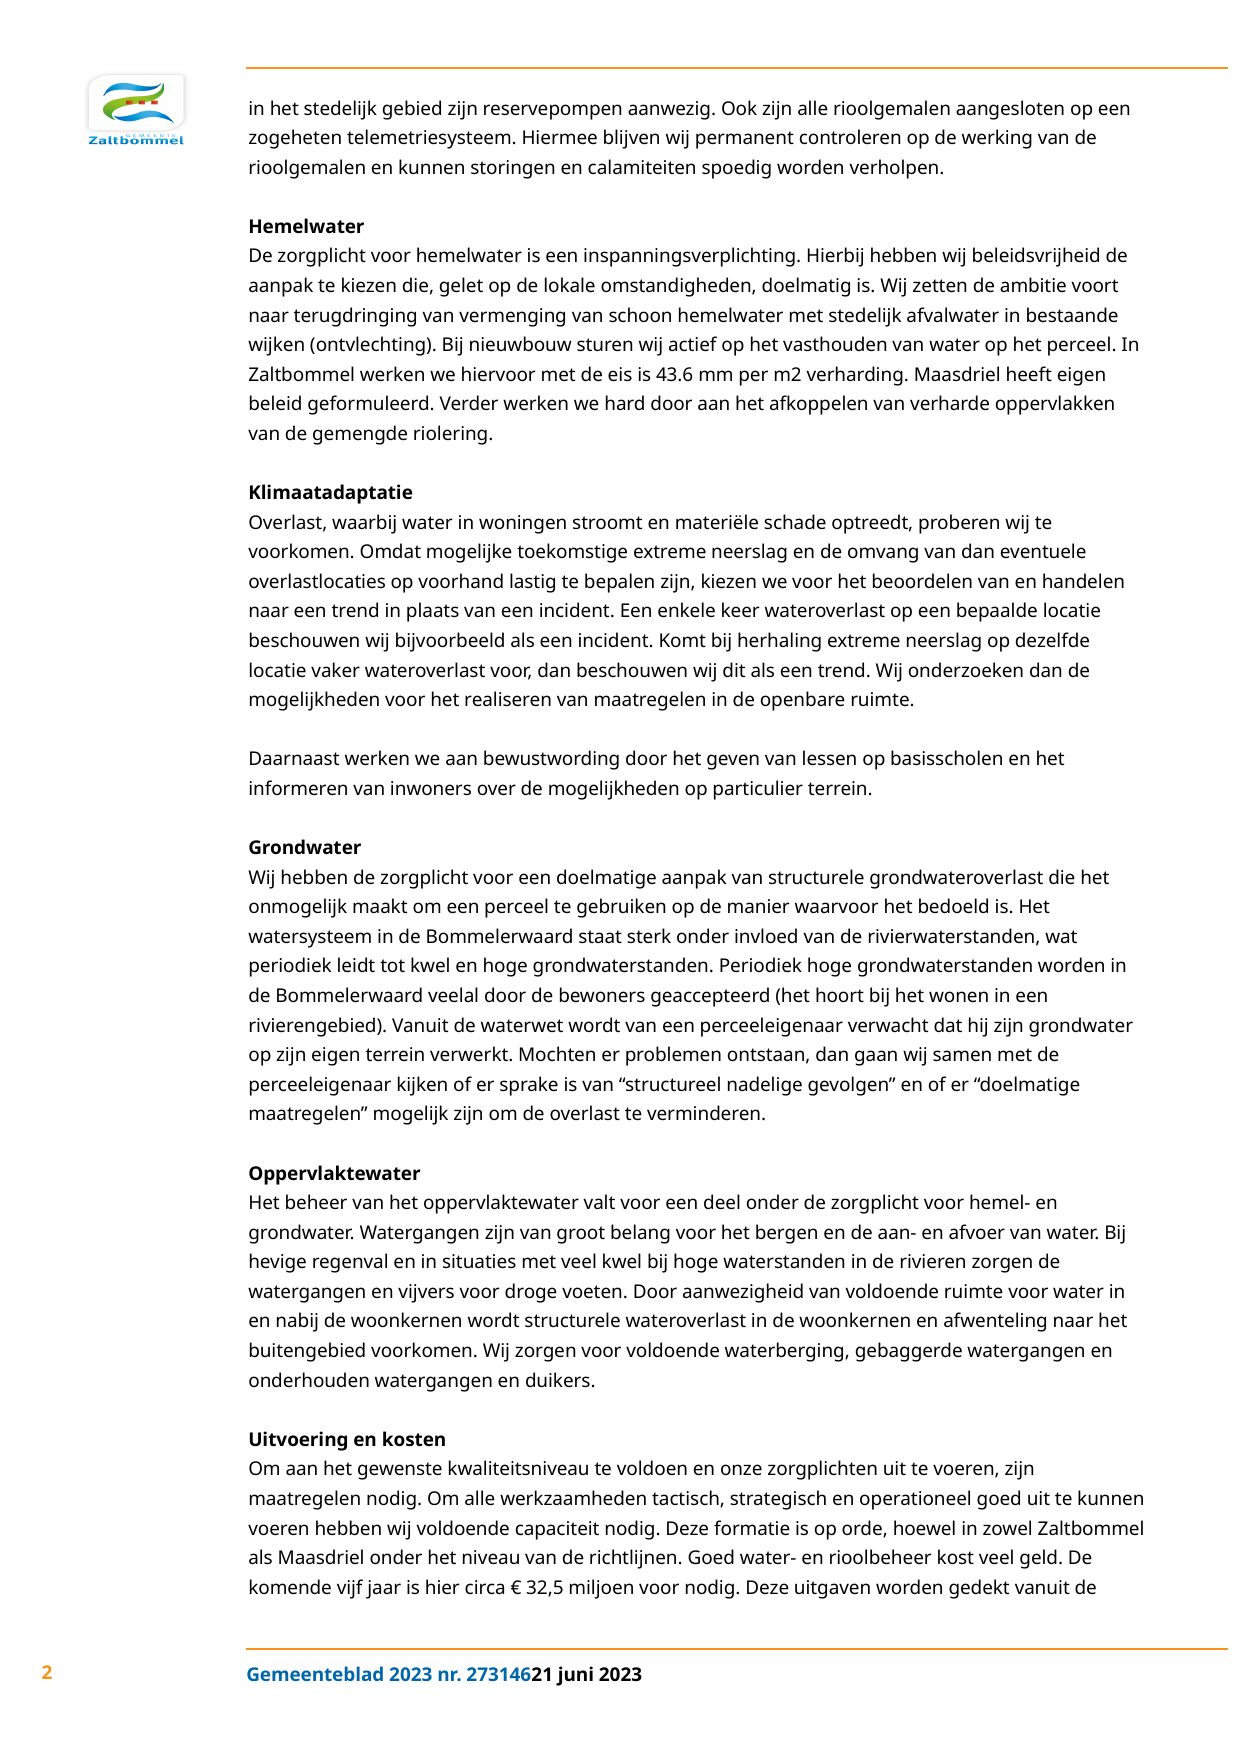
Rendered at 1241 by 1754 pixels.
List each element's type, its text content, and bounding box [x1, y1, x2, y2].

text De zorgplicht voor hemelwater is een inspanningsverplichting. Hierbij hebben wij beleidsvrijheid de aanpak te kiezen die, gelet op de lokale omstandigheden, doelmatig is. Wij zetten de ambitie voort naar terugdringing van vermenging van schoon hemelwater met stedelijk afvalwater in bestaande wijken (ontvlechting). Bij nieuwbouw sturen wij actief op het vasthouden van water op het perceel. In Zaltbommel werken we hiervoor met de eis is 43.6 mm per m2 verharding. Maasdriel heeft eigen beleid geformuleerd. Verder werken we hard door aan het afkoppelen van verharde oppervlakken van de gemengde riolering. [248, 243, 1152, 446]
text Overlast, waarbij water in woningen stroomt en materiële schade optreedt, proberen wij te voorkomen. Omdat mogelijke toekomstige extreme neerslag en de omvang van dan eventuele overlastlocaties op voorhand lastig te bepalen zijn, kiezen we voor het beoordelen van en handelen naar een trend in plaats van een incident. Een enkele keer wateroverlast op een bepaalde locatie beschouwen wij bijvoorbeeld als een incident. Komt bij herhaling extreme neerslag op dezelfde locatie vaker wateroverlast voor, dan beschouwen wij dit als een trend. Wij onderzoeken dan de mogelijkheden voor het realiseren van maatregelen in de openbare ruimte. [248, 509, 1152, 712]
text Klimaatadaptatie [248, 479, 1152, 505]
text Grondwater [248, 834, 1152, 860]
picture [41, 47, 231, 172]
text Daarnaast werken we aan bewustwording door het geven van lessen op basisscholen en het informeren van inwoners over de mogelijkheden op particulier terrein. [248, 746, 1152, 801]
text Hemelwater [248, 213, 1152, 239]
text Het beheer van het oppervlaktewater valt voor een deel onder de zorgplicht voor hemel- en grondwater. Watergangen zijn van groot belang voor het bergen en de aan- en afvoer van water. Bij hevige regenval en in situaties met veel kwel bij hoge waterstanden in de rivieren zorgen de watergangen en vijvers voor droge voeten. Door aanwezigheid van voldoende ruimte voor water in en nabij de woonkernen wordt structurele wateroverlast in de woonkernen en afwenteling naar het buitengebied voorkomen. Wij zorgen voor voldoende waterberging, gebaggerde watergangen en onderhouden watergangen en duikers. [248, 1189, 1152, 1393]
text in het stedelijk gebied zijn reservepompen aanwezig. Ook zijn alle rioolgemalen aangesloten op een zogeheten telemetriesysteem. Hiermee blijven wij permanent controleren op de werking van de rioolgemalen en kunnen storingen en calamiteiten spoedig worden verholpen. [248, 95, 1152, 180]
text Wij hebben de zorgplicht voor een doelmatige aanpak van structurele grondwateroverlast die het onmogelijk maakt om een perceel te gebruiken op de manier waarvoor het bedoeld is. Het watersysteem in de Bommelerwaard staat sterk onder invloed van de rivierwaterstanden, wat periodiek leidt tot kwel en hoge grondwaterstanden. Periodiek hoge grondwaterstanden worden in de Bommelerwaard veelal door de bewoners geaccepteerd (het hoort bij het wonen in een rivierengebied). Vanuit de waterwet wordt van een perceeleigenaar verwacht dat hij zijn grondwater op zijn eigen terrein verwerkt. Mochten er problemen ontstaan, dan gaan wij samen met de perceeleigenaar kijken of er sprake is van “structureel nadelige gevolgen” en of er “doelmatige maatregelen” mogelijk zijn om de overlast te verminderen. [248, 864, 1152, 1126]
text Om aan het gewenste kwaliteitsniveau te voldoen en onze zorgplichten uit te voeren, zijn maatregelen nodig. Om alle werkzaamheden tactisch, strategisch en operationeel goed uit te kunnen voeren hebben wij voldoende capaciteit nodig. Deze formatie is op orde, hoewel in zowel Zaltbommel als Maasdriel onder het niveau van de richtlijnen. Goed water- en rioolbeheer kost veel geld. De komende vijf jaar is hier circa € 32,5 miljoen voor nodig. Deze uitgaven worden gedekt vanuit de [248, 1456, 1152, 1600]
text Uitvoering en kosten [248, 1426, 1152, 1452]
text Oppervlaktewater [248, 1160, 1152, 1186]
